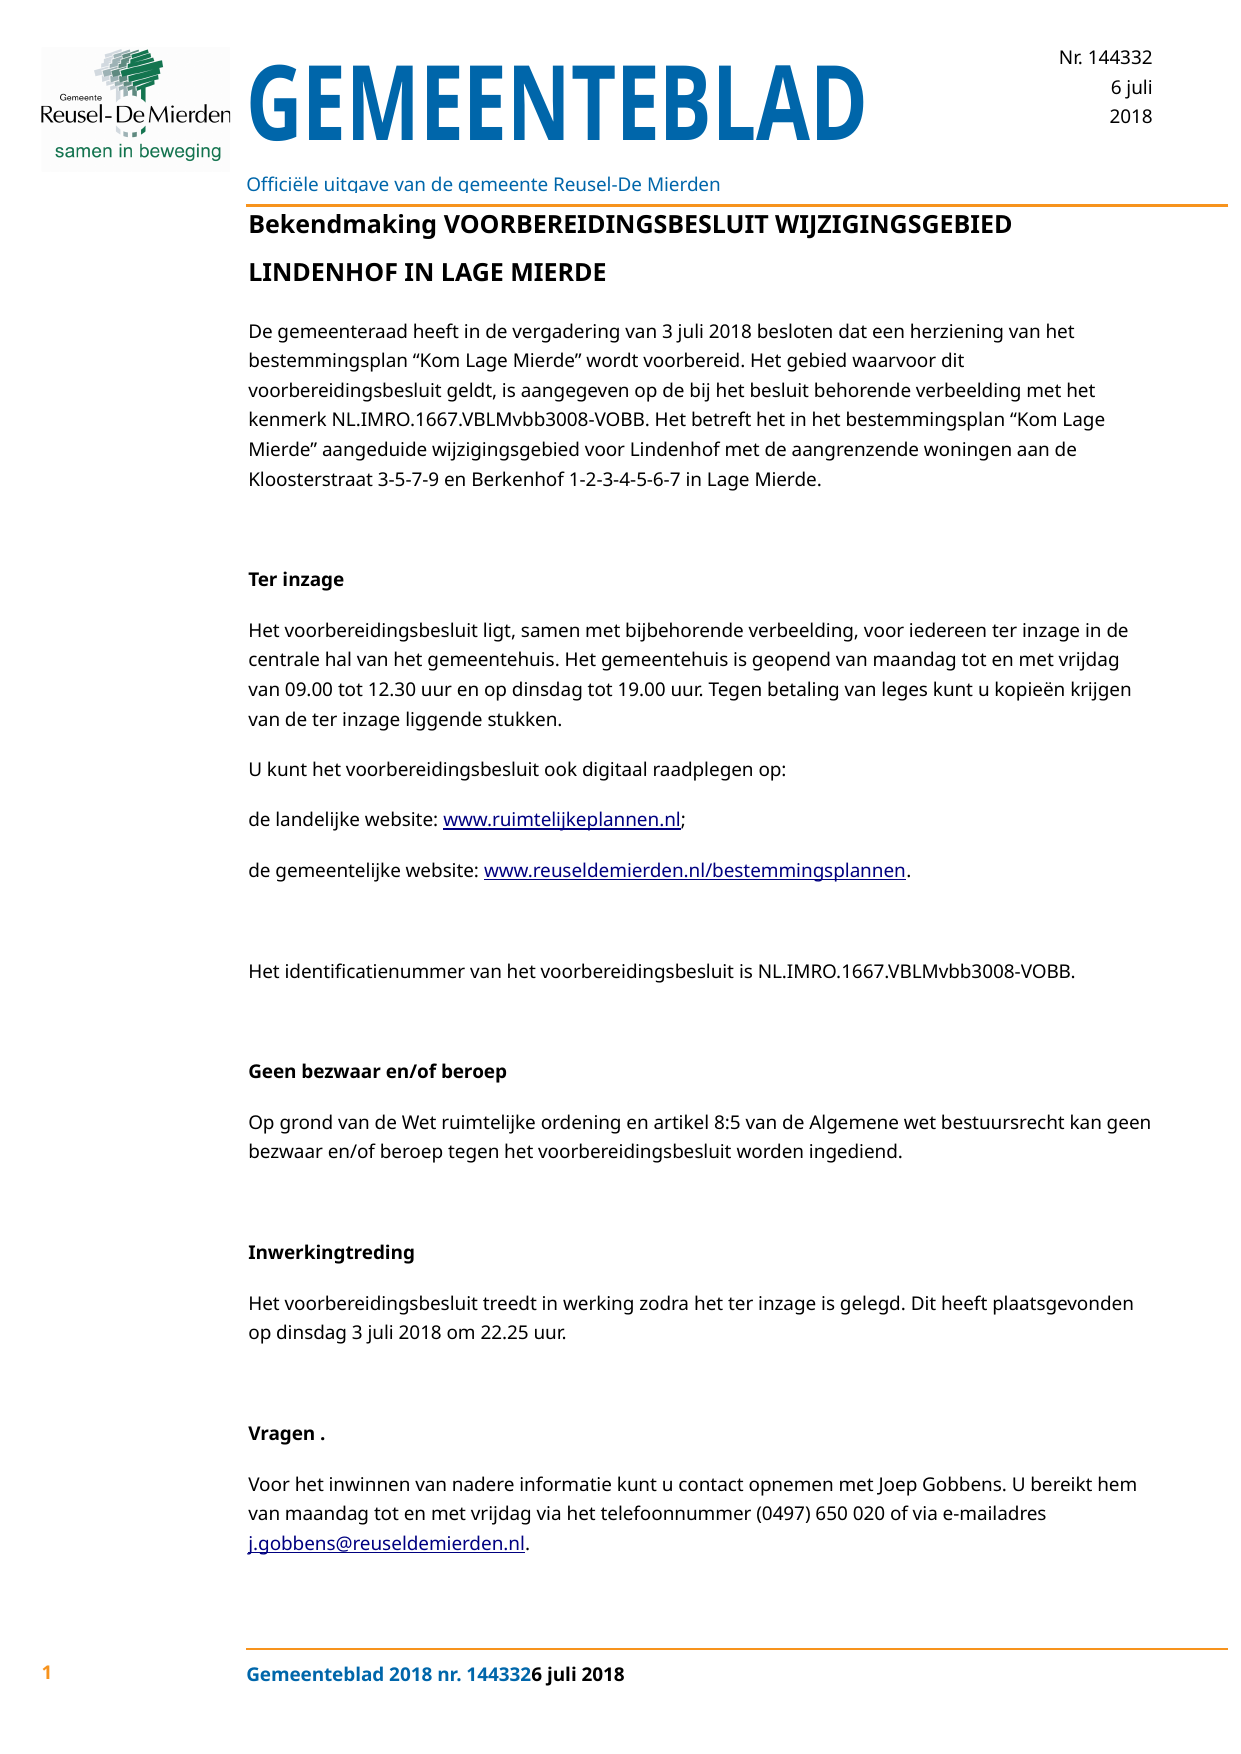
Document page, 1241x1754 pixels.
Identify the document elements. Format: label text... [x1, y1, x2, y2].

text Het voorbereidingsbesluit ligt, samen met bijbehorende verbeelding, voor iedereen ter inzage in de centrale hal van het gemeentehuis. Het gemeentehuis is geopend van maandag tot en met vrijdag van 09.00 tot 12.30 uur en op dinsdag tot 19.00 uur. Tegen betaling van leges kunt u kopieën krijgen van de ter inzage liggende stukken. [248, 617, 1152, 732]
text Op grond van de Wet ruimtelijke ordening en artikel 8:5 van de Algemene wet bestuursrecht kan geen bezwaar en/of beroep tegen het voorbereidingsbesluit worden ingediend. [248, 1109, 1152, 1164]
text Het voorbereidingsbesluit treedt in werking zodra het ter inzage is gelegd. Dit heeft plaatsgevonden op dinsdag 3 juli 2018 om 22.25 uur. [248, 1290, 1152, 1345]
text Ter inzage [248, 567, 1152, 592]
text Bekendmaking VOORBEREIDINGSBESLUIT WIJZIGINGSGEBIED LINDENHOF IN LAGE MIERDE [248, 207, 1152, 288]
text Vragen . [248, 1420, 1152, 1446]
text de gemeentelijke website: www.reuseldemierden.nl/bestemmingsplannen. [248, 857, 1152, 883]
text Geen bezwaar en/of beroep [248, 1059, 1152, 1084]
text De gemeenteraad heeft in de vergadering van 3 juli 2018 besloten dat een herziening van het bestemmingsplan “Kom Lage Mierde” wordt voorbereid. Het gebied waarvoor dit voorbereidingsbesluit geldt, is aangegeven op de bij het besluit behorende verbeelding met het kenmerk NL.IMRO.1667.VBLMvbb3008-VOBB. Het betreft het in het bestemmingsplan “Kom Lage Mierde” aangeduide wijzigingsgebied voor Lindenhof met de aangrenzende woningen aan de Kloosterstraat 3-5-7-9 en Berkenhof 1-2-3-4-5-6-7 in Lage Mierde. [248, 318, 1152, 492]
picture [41, 47, 231, 172]
text Voor het inwinnen van nadere informatie kunt u contact opnemen met Joep Gobbens. U bereikt hem van maandag tot en met vrijdag via het telefoonnummer (0497) 650 020 of via e-mailadres j.gobbens@reuseldemierden.nl. [248, 1471, 1152, 1556]
text de landelijke website: www.ruimtelijkeplannen.nl; [248, 807, 1152, 832]
text Het identificatienummer van het voorbereidingsbesluit is NL.IMRO.1667.VBLMvbb3008-VOBB. [248, 958, 1152, 984]
text Inwerkingtreding [248, 1239, 1152, 1265]
text U kunt het voorbereidingsbesluit ook digitaal raadplegen op: [248, 756, 1152, 782]
